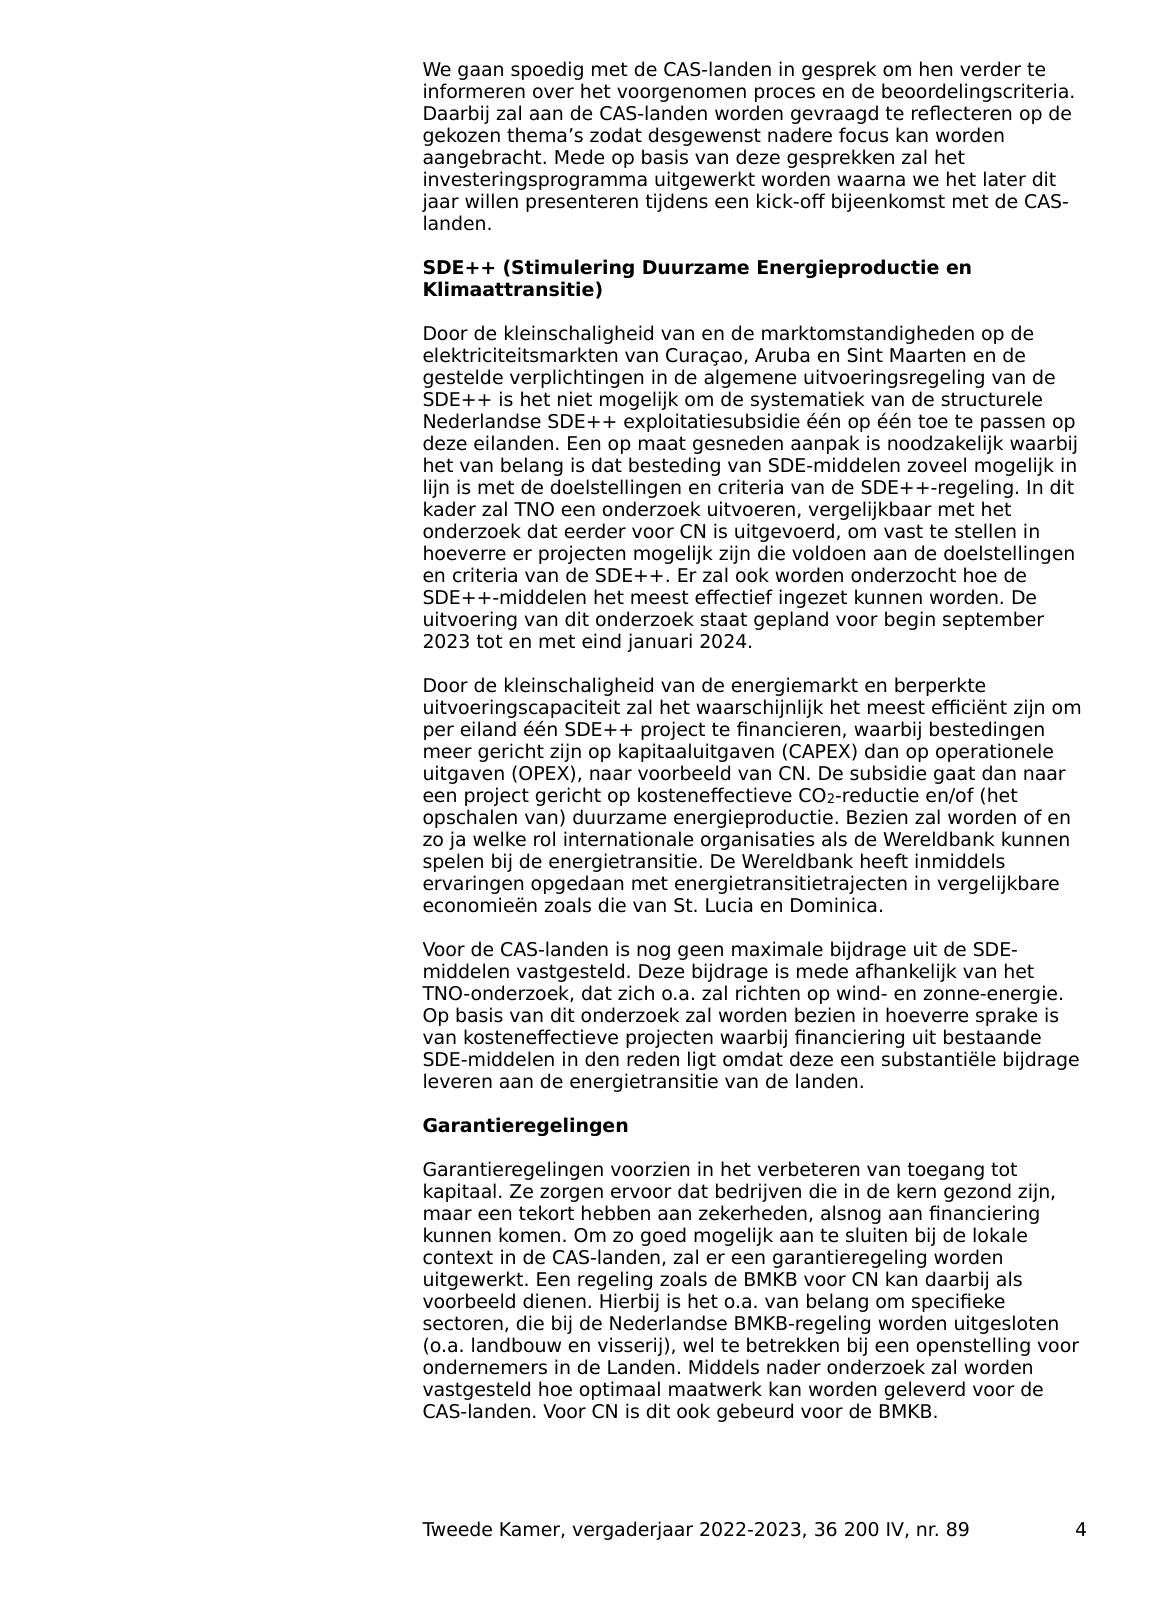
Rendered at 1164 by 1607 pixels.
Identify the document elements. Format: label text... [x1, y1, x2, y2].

subtitle SDE++ (Stimulering Duurzame Energieproductie en Klimaattransitie) [422, 257, 1087, 301]
text Garantieregelingen voorzien in het verbeteren van toegang tot kapitaal. Ze zorgen ervoor dat bedrijven die in de kern gezond zijn, maar een tekort hebben aan zekerheden, alsnog aan financiering kunnen komen. Om zo goed mogelijk aan te sluiten bij de lokale context in de CAS-landen, zal er een garantieregeling worden uitgewerkt. Een regeling zoals de BMKB voor CN kan daarbij als voorbeeld dienen. Hierbij is het o.a. van belang om specifieke sectoren, die bij de Nederlandse BMKB-regeling worden uitgesloten (o.a. landbouw en visserij), wel te betrekken bij een openstelling voor ondernemers in de Landen. Middels nader onderzoek zal worden vastgesteld hoe optimaal maatwerk kan worden geleverd voor de CAS-landen. Voor CN is dit ook gebeurd voor de BMKB. [422, 1159, 1087, 1423]
text Door de kleinschaligheid van de energiemarkt en berperkte uitvoeringscapaciteit zal het waarschijnlijk het meest efficiënt zijn om per eiland één SDE++ project te financieren, waarbij bestedingen meer gericht zijn op kapitaaluitgaven (CAPEX) dan op operationele uitgaven (OPEX), naar voorbeeld van CN. De subsidie gaat dan naar een project gericht op kosteneffectieve CO2-reductie en/of (het opschalen van) duurzame energieproductie. Bezien zal worden of en zo ja welke rol internationale organisaties als de Wereldbank kunnen spelen bij de energietransitie. De Wereldbank heeft inmiddels ervaringen opgedaan met energietransitietrajecten in vergelijkbare economieën zoals die van St. Lucia en Dominica. [422, 675, 1087, 917]
text We gaan spoedig met de CAS-landen in gesprek om hen verder te informeren over het voorgenomen proces en de beoordelingscriteria. Daarbij zal aan de CAS-landen worden gevraagd te reflecteren op de gekozen thema’s zodat desgewenst nadere focus kan worden aangebracht. Mede op basis van deze gesprekken zal het investeringsprogramma uitgewerkt worden waarna we het later dit jaar willen presenteren tijdens een kick-off bijeenkomst met de CAS-landen. [422, 59, 1087, 235]
text Door de kleinschaligheid van en de marktomstandigheden op de elektriciteitsmarkten van Curaçao, Aruba en Sint Maarten en de gestelde verplichtingen in de algemene uitvoeringsregeling van de SDE++ is het niet mogelijk om de systematiek van de structurele Nederlandse SDE++ exploitatiesubsidie één op één toe te passen op deze eilanden. Een op maat gesneden aanpak is noodzakelijk waarbij het van belang is dat besteding van SDE-middelen zoveel mogelijk in lijn is met de doelstellingen en criteria van de SDE++-regeling. In dit kader zal TNO een onderzoek uitvoeren, vergelijkbaar met het onderzoek dat eerder voor CN is uitgevoerd, om vast te stellen in hoeverre er projecten mogelijk zijn die voldoen aan de doelstellingen en criteria van de SDE++. Er zal ook worden onderzocht hoe de SDE++-middelen het meest effectief ingezet kunnen worden. De uitvoering van dit onderzoek staat gepland voor begin september 2023 tot en met eind januari 2024. [422, 323, 1087, 653]
subtitle Garantieregelingen [422, 1115, 1087, 1137]
text Voor de CAS-landen is nog geen maximale bijdrage uit de SDE-middelen vastgesteld. Deze bijdrage is mede afhankelijk van het TNO-onderzoek, dat zich o.a. zal richten op wind- en zonne-energie. Op basis van dit onderzoek zal worden bezien in hoeverre sprake is van kosteneffectieve projecten waarbij financiering uit bestaande SDE-middelen in den reden ligt omdat deze een substantiële bijdrage leveren aan de energietransitie van de landen. [422, 939, 1087, 1093]
